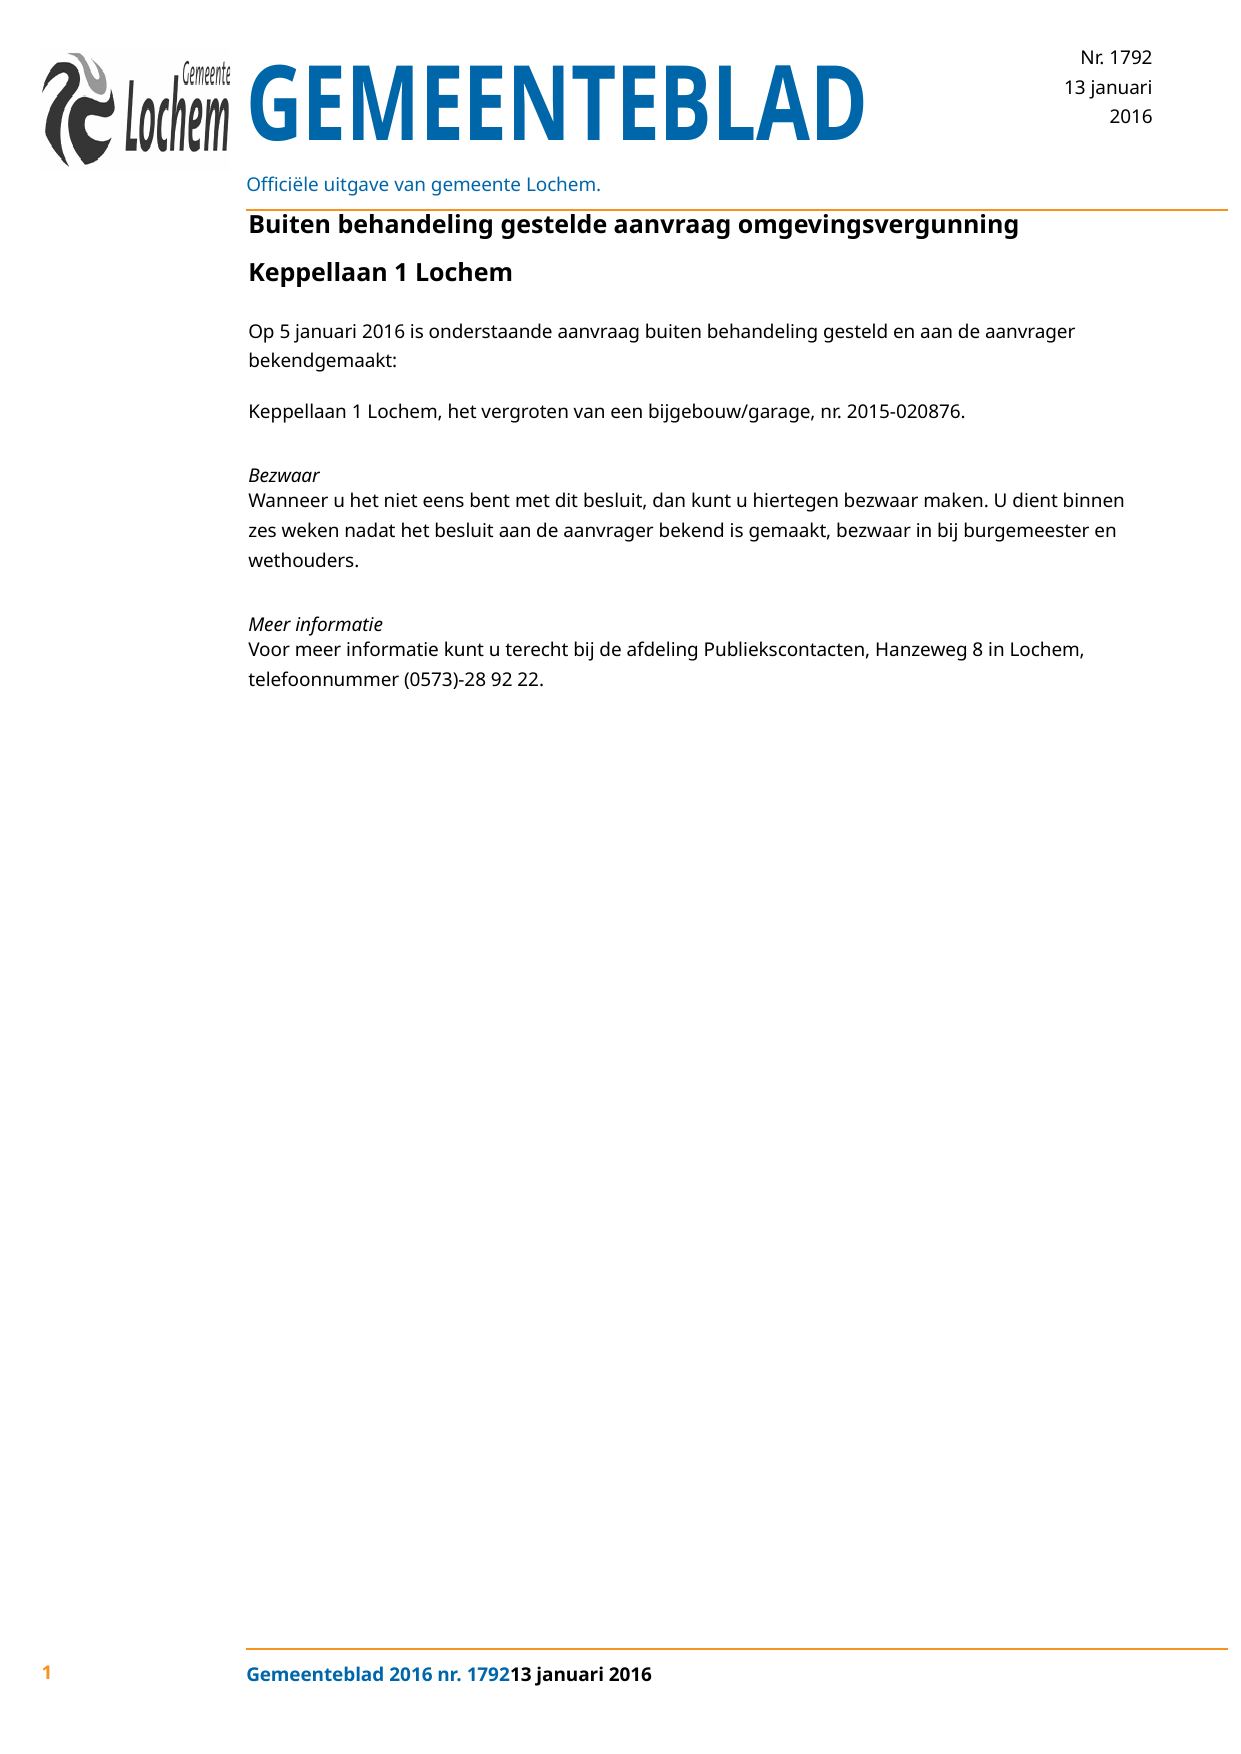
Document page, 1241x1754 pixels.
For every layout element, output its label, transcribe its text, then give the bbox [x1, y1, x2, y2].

text Buiten behandeling gestelde aanvraag omgevingsvergunning Keppellaan 1 Lochem [248, 211, 1152, 288]
picture [41, 47, 231, 172]
text Keppellaan 1 Lochem, het vergroten van een bijgebouw/garage, nr. 2015-020876. [248, 398, 1152, 424]
text Op 5 januari 2016 is onderstaande aanvraag buiten behandeling gesteld en aan de aanvrager bekendgemaakt: [248, 318, 1152, 373]
text Meer informatie [248, 611, 1152, 636]
text Voor meer informatie kunt u terecht bij de afdeling Publiekscontacten, Hanzeweg 8 in Lochem, telefoonnummer (0573)-28 92 22. [248, 636, 1152, 692]
text Bezwaar [248, 462, 1152, 488]
text Wanneer u het niet eens bent met dit besluit, dan kunt u hiertegen bezwaar maken. U dient binnen zes weken nadat het besluit aan de aanvrager bekend is gemaakt, bezwaar in bij burgemeester en wethouders. [248, 488, 1152, 572]
